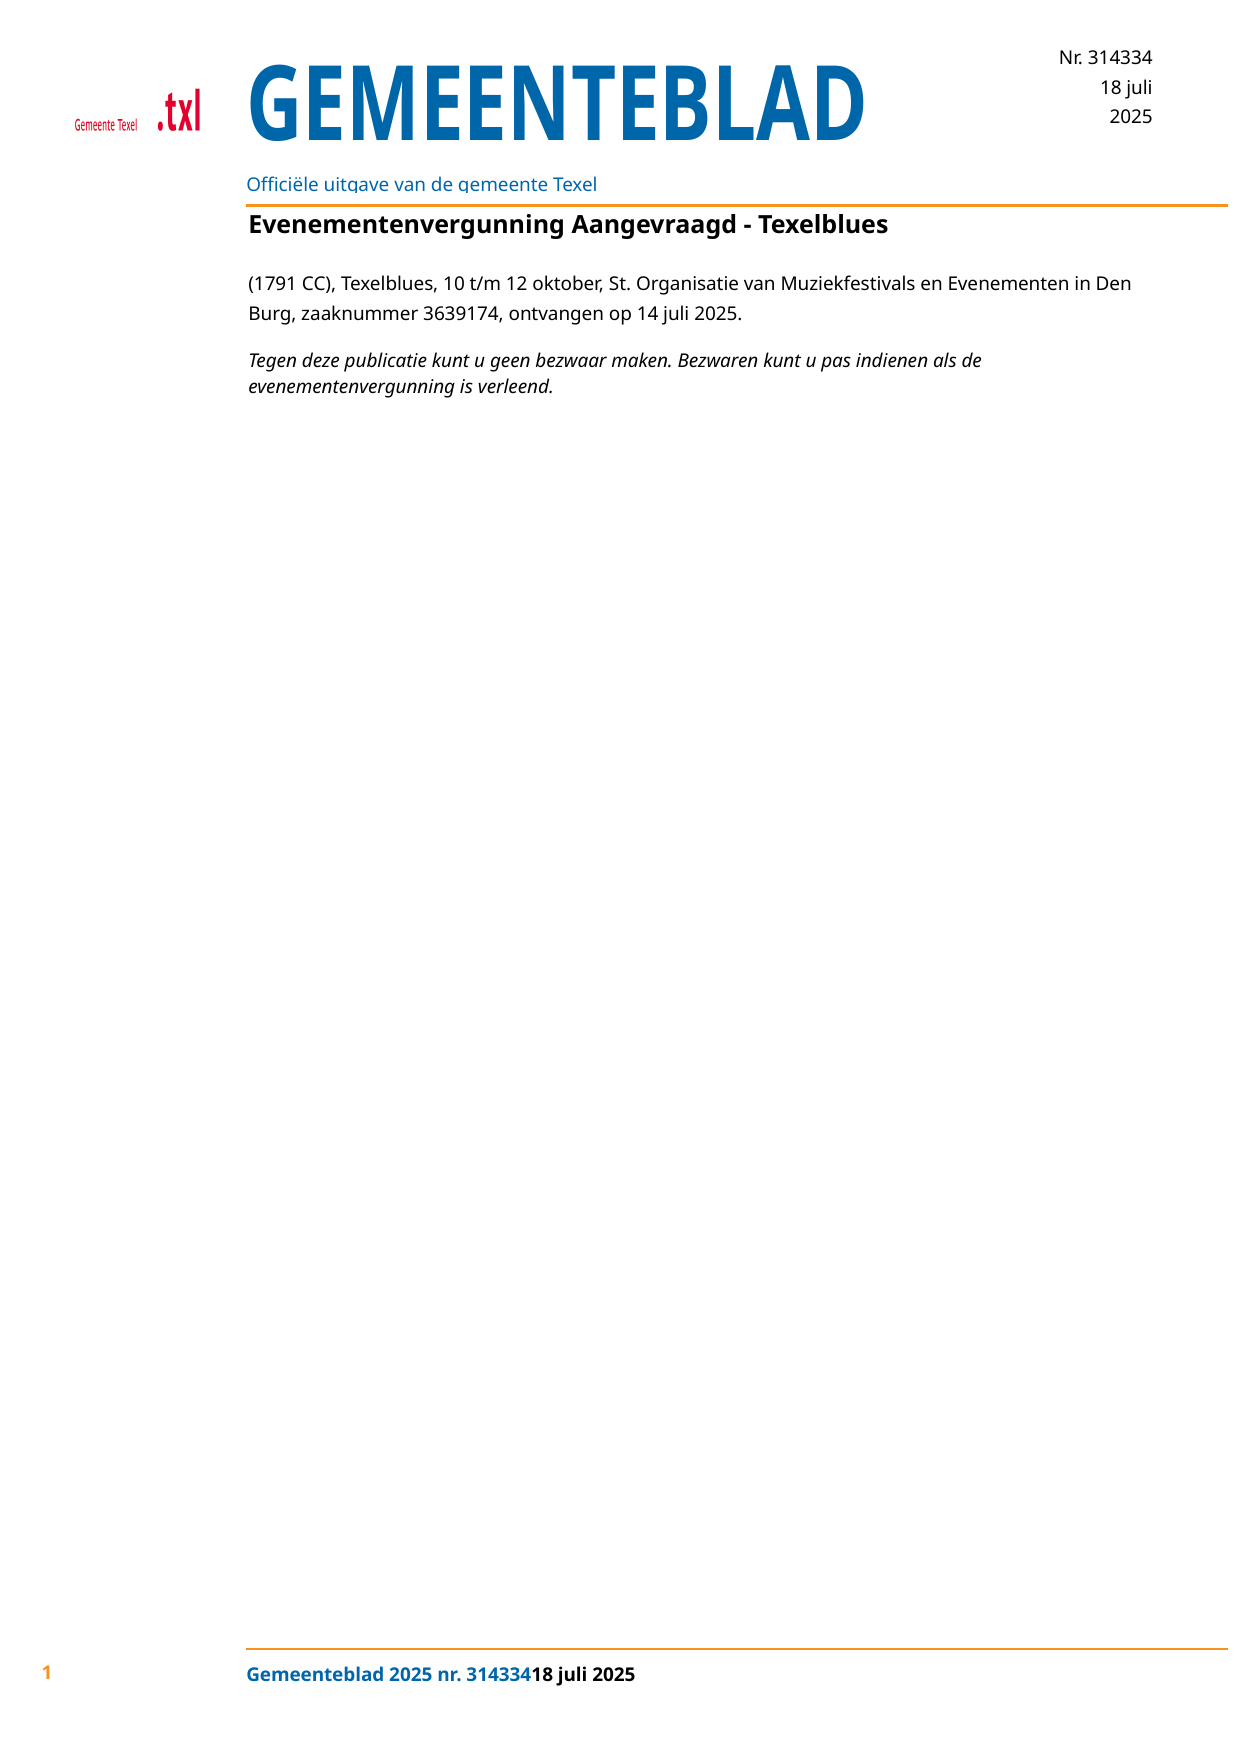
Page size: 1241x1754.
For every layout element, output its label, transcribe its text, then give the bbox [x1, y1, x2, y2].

text (1791 CC), Texelblues, 10 t/m 12 oktober, St. Organisatie van Muziekfestivals en Evenementen in Den Burg, zaaknummer 3639174, ontvangen op 14 juli 2025. [248, 270, 1152, 326]
text Tegen deze publicatie kunt u geen bezwaar maken. Bezwaren kunt u pas indienen als de evenementenvergunning is verleend. [248, 348, 1152, 399]
picture [41, 47, 231, 172]
text Evenementenvergunning Aangevraagd - Texelblues [248, 207, 1152, 241]
